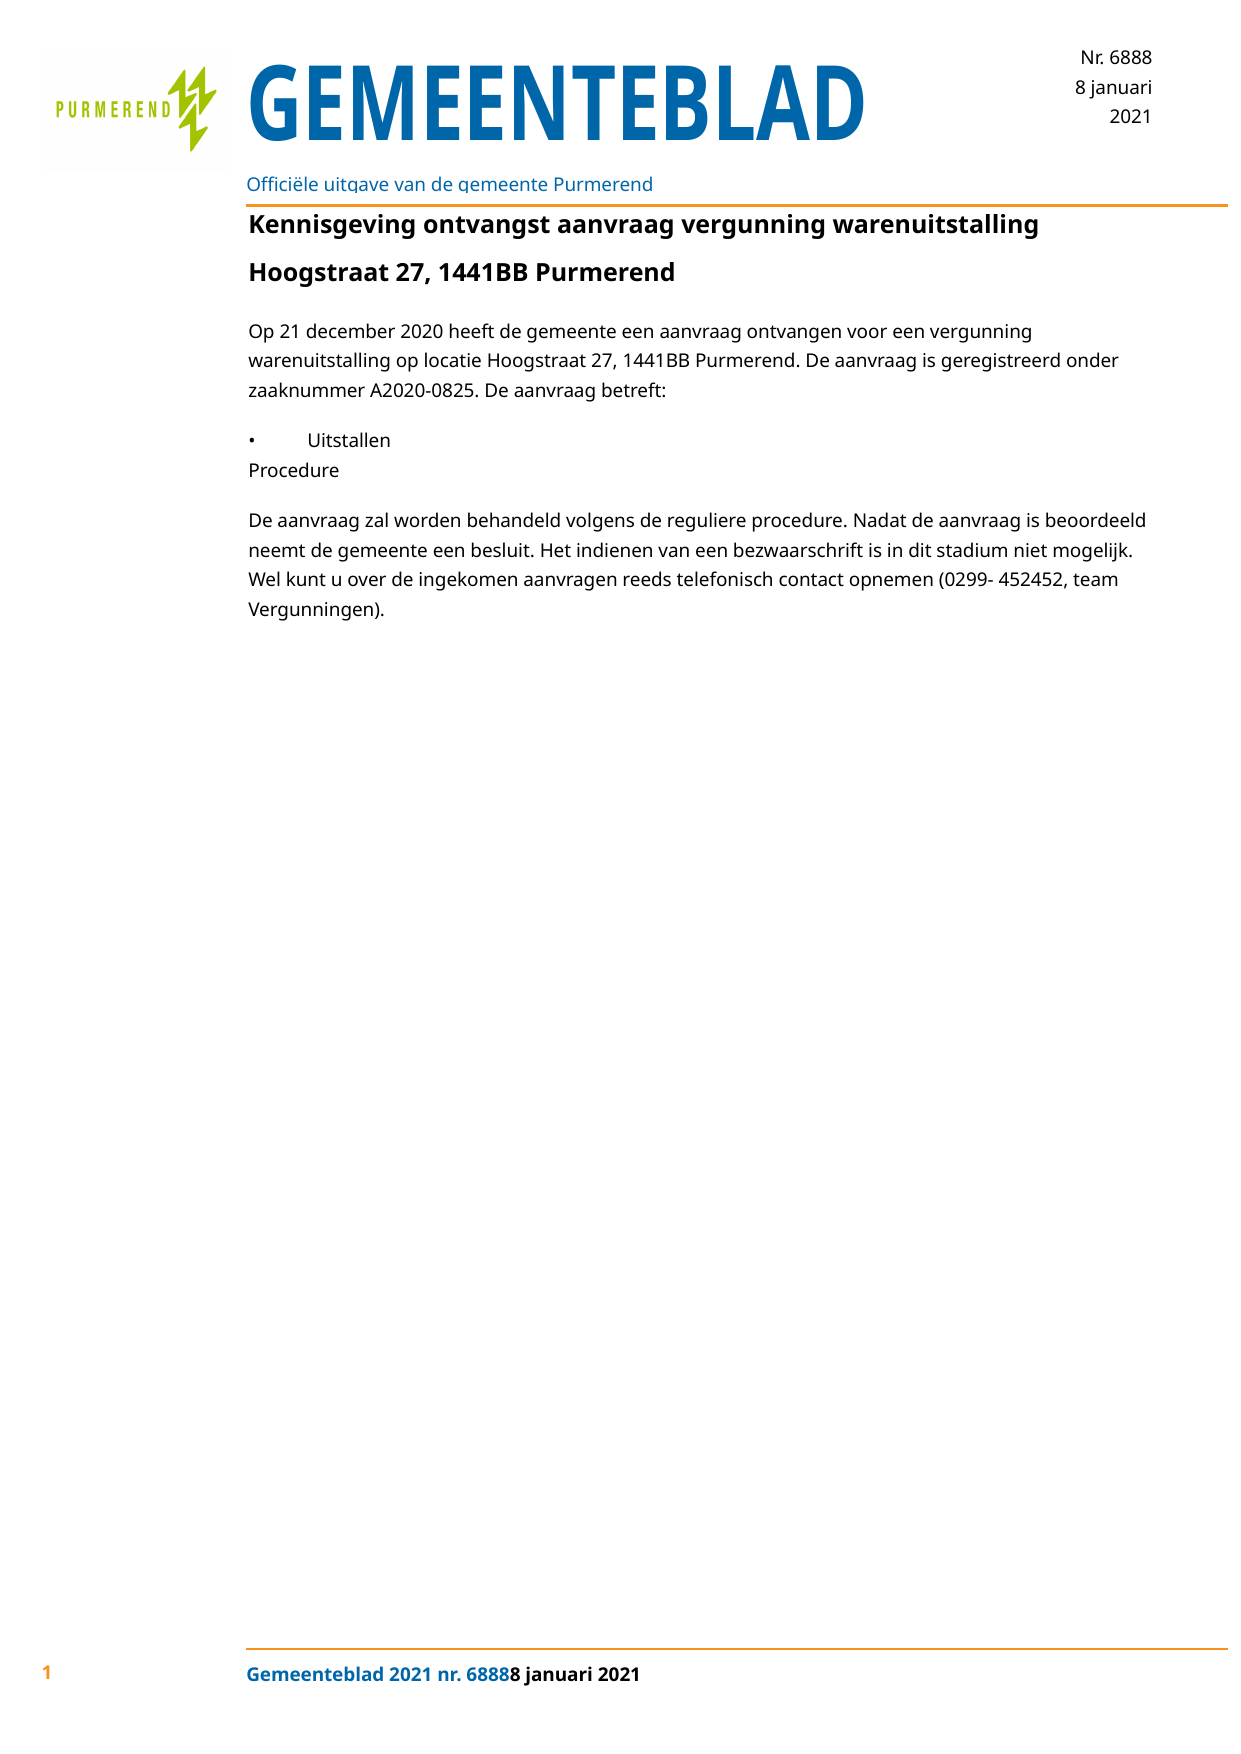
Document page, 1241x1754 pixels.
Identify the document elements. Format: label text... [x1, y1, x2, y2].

text Procedure [248, 457, 1152, 483]
text Op 21 december 2020 heeft de gemeente een aanvraag ontvangen voor een vergunning warenuitstalling op locatie Hoogstraat 27, 1441BB Purmerend. De aanvraag is geregistreerd onder zaaknummer A2020-0825. De aanvraag betreft: [248, 318, 1152, 403]
picture [41, 47, 231, 172]
text De aanvraag zal worden behandeld volgens de reguliere procedure. Nadat de aanvraag is beoordeeld neemt de gemeente een besluit. Het indienen van een bezwaarschrift is in dit stadium niet mogelijk. Wel kunt u over de ingekomen aanvragen reeds telefonisch contact opnemen (0299- 452452, team Vergunningen). [248, 507, 1152, 622]
list Uitstallen [248, 427, 1152, 453]
text Kennisgeving ontvangst aanvraag vergunning warenuitstalling Hoogstraat 27, 1441BB Purmerend [248, 207, 1152, 288]
